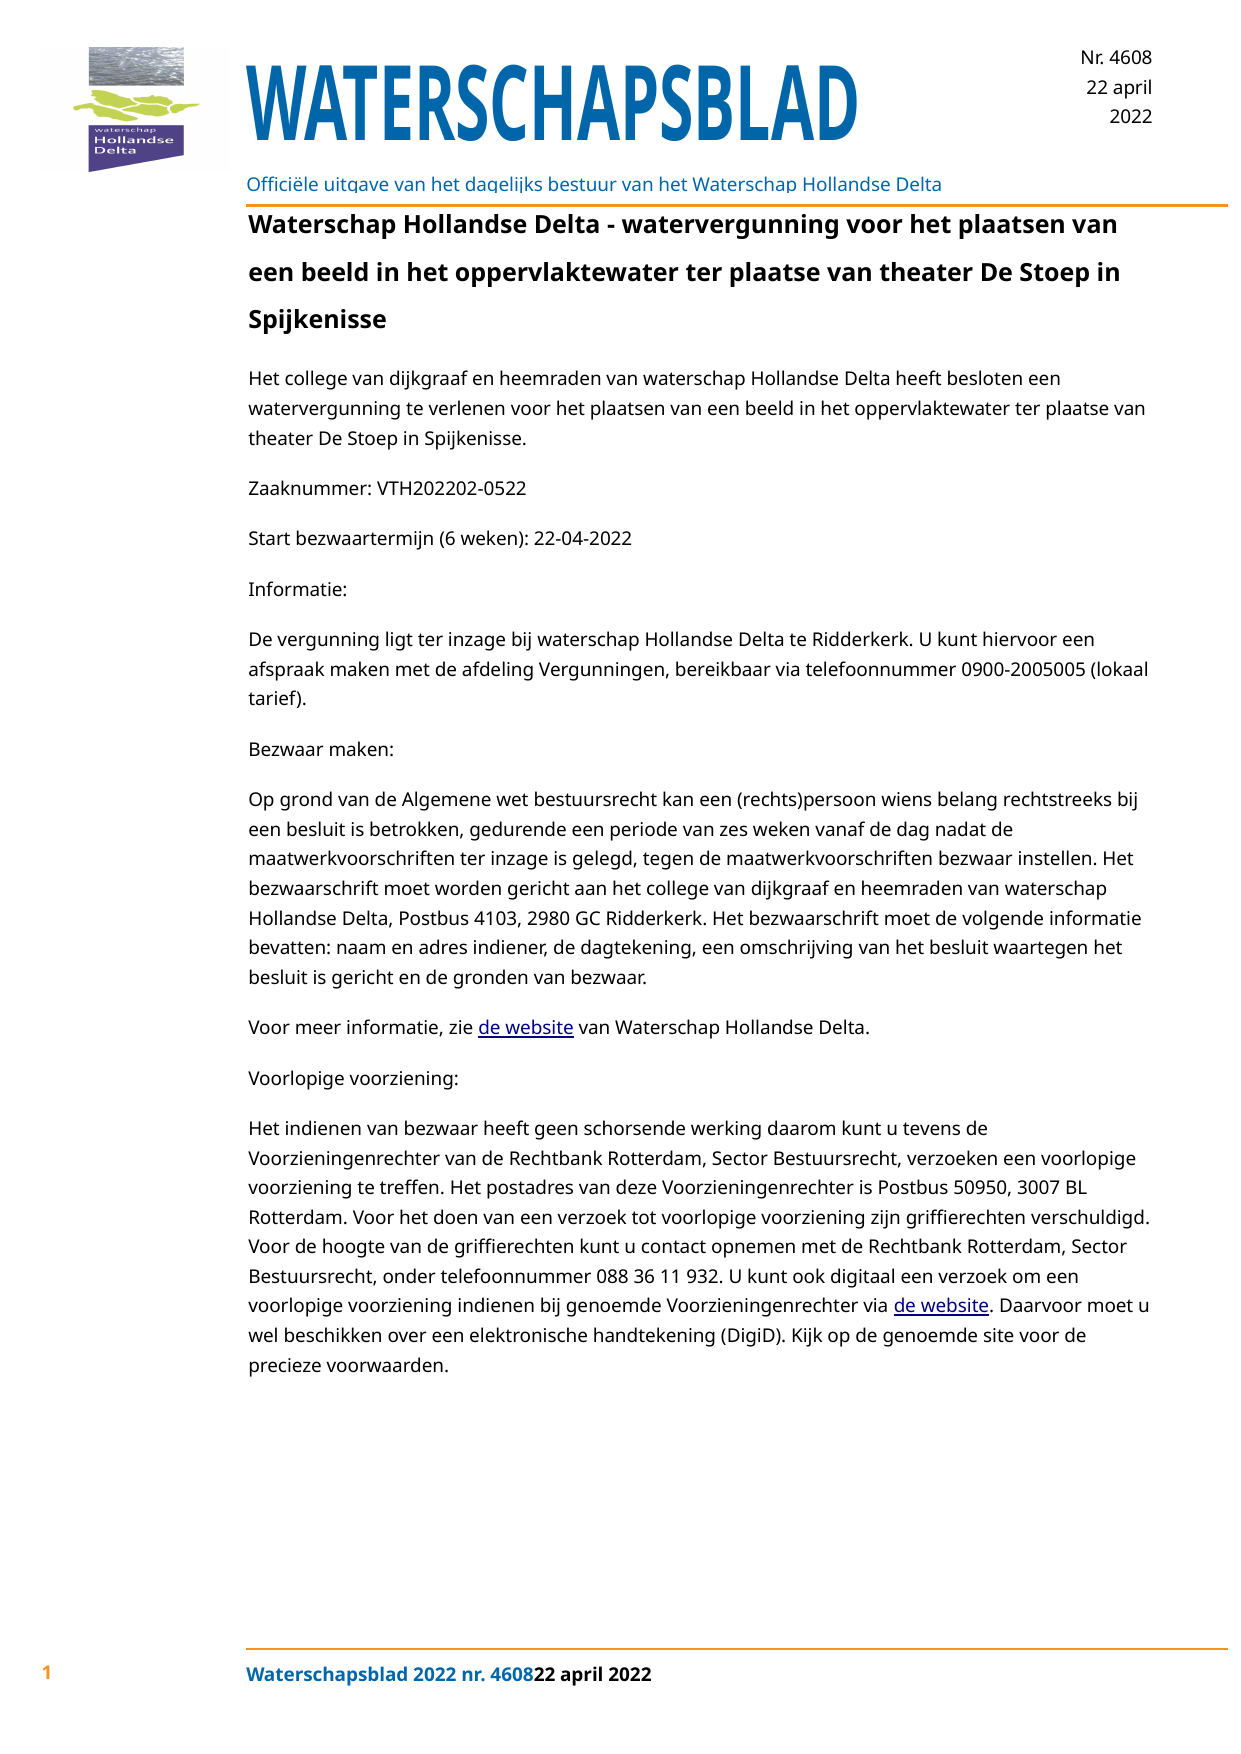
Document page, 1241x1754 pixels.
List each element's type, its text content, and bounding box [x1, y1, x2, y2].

text Op grond van de Algemene wet bestuursrecht kan een (rechts)persoon wiens belang rechtstreeks bij een besluit is betrokken, gedurende een periode van zes weken vanaf de dag nadat de maatwerkvoorschriften ter inzage is gelegd, tegen de maatwerkvoorschriften bezwaar instellen. Het bezwaarschrift moet worden gericht aan het college van dijkgraaf en heemraden van waterschap Hollandse Delta, Postbus 4103, 2980 GC Ridderkerk. Het bezwaarschrift moet de volgende informatie bevatten: naam en adres indiener, de dagtekening, een omschrijving van het besluit waartegen het besluit is gericht en de gronden van bezwaar. [248, 786, 1152, 989]
text De vergunning ligt ter inzage bij waterschap Hollandse Delta te Ridderkerk. U kunt hiervoor een afspraak maken met de afdeling Vergunningen, bereikbaar via telefoonnummer 0900-2005005 (lokaal tarief). [248, 626, 1152, 711]
text Zaaknummer: VTH202202-0522 [248, 475, 1152, 501]
text Waterschap Hollandse Delta - watervergunning voor het plaatsen van een beeld in het oppervlaktewater ter plaatse van theater De Stoep in Spijkenisse [248, 207, 1152, 336]
text Start bezwaartermijn (6 weken): 22-04-2022 [248, 526, 1152, 551]
text Informatie: [248, 576, 1152, 602]
text Het college van dijkgraaf en heemraden van waterschap Hollandse Delta heeft besloten een watervergunning te verlenen voor het plaatsen van een beeld in het oppervlaktewater ter plaatse van theater De Stoep in Spijkenisse. [248, 366, 1152, 450]
text Bezwaar maken: [248, 736, 1152, 762]
text Het indienen van bezwaar heeft geen schorsende werking daarom kunt u tevens de Voorzieningenrechter van de Rechtbank Rotterdam, Sector Bestuursrecht, verzoeken een voorlopige voorziening te treffen. Het postadres van deze Voorzieningenrechter is Postbus 50950, 3007 BL Rotterdam. Voor het doen van een verzoek tot voorlopige voorziening zijn griffierechten verschuldigd. Voor de hoogte van de griffierechten kunt u contact opnemen met de Rechtbank Rotterdam, Sector Bestuursrecht, onder telefoonnummer 088 36 11 932. U kunt ook digitaal een verzoek om een voorlopige voorziening indienen bij genoemde Voorzieningenrechter via de website. Daarvoor moet u wel beschikken over een elektronische handtekening (DigiD). Kijk op de genoemde site voor de precieze voorwaarden. [248, 1115, 1152, 1377]
text Voor meer informatie, zie de website van Waterschap Hollandse Delta. [248, 1014, 1152, 1040]
text Voorlopige voorziening: [248, 1065, 1152, 1090]
picture [41, 47, 231, 172]
